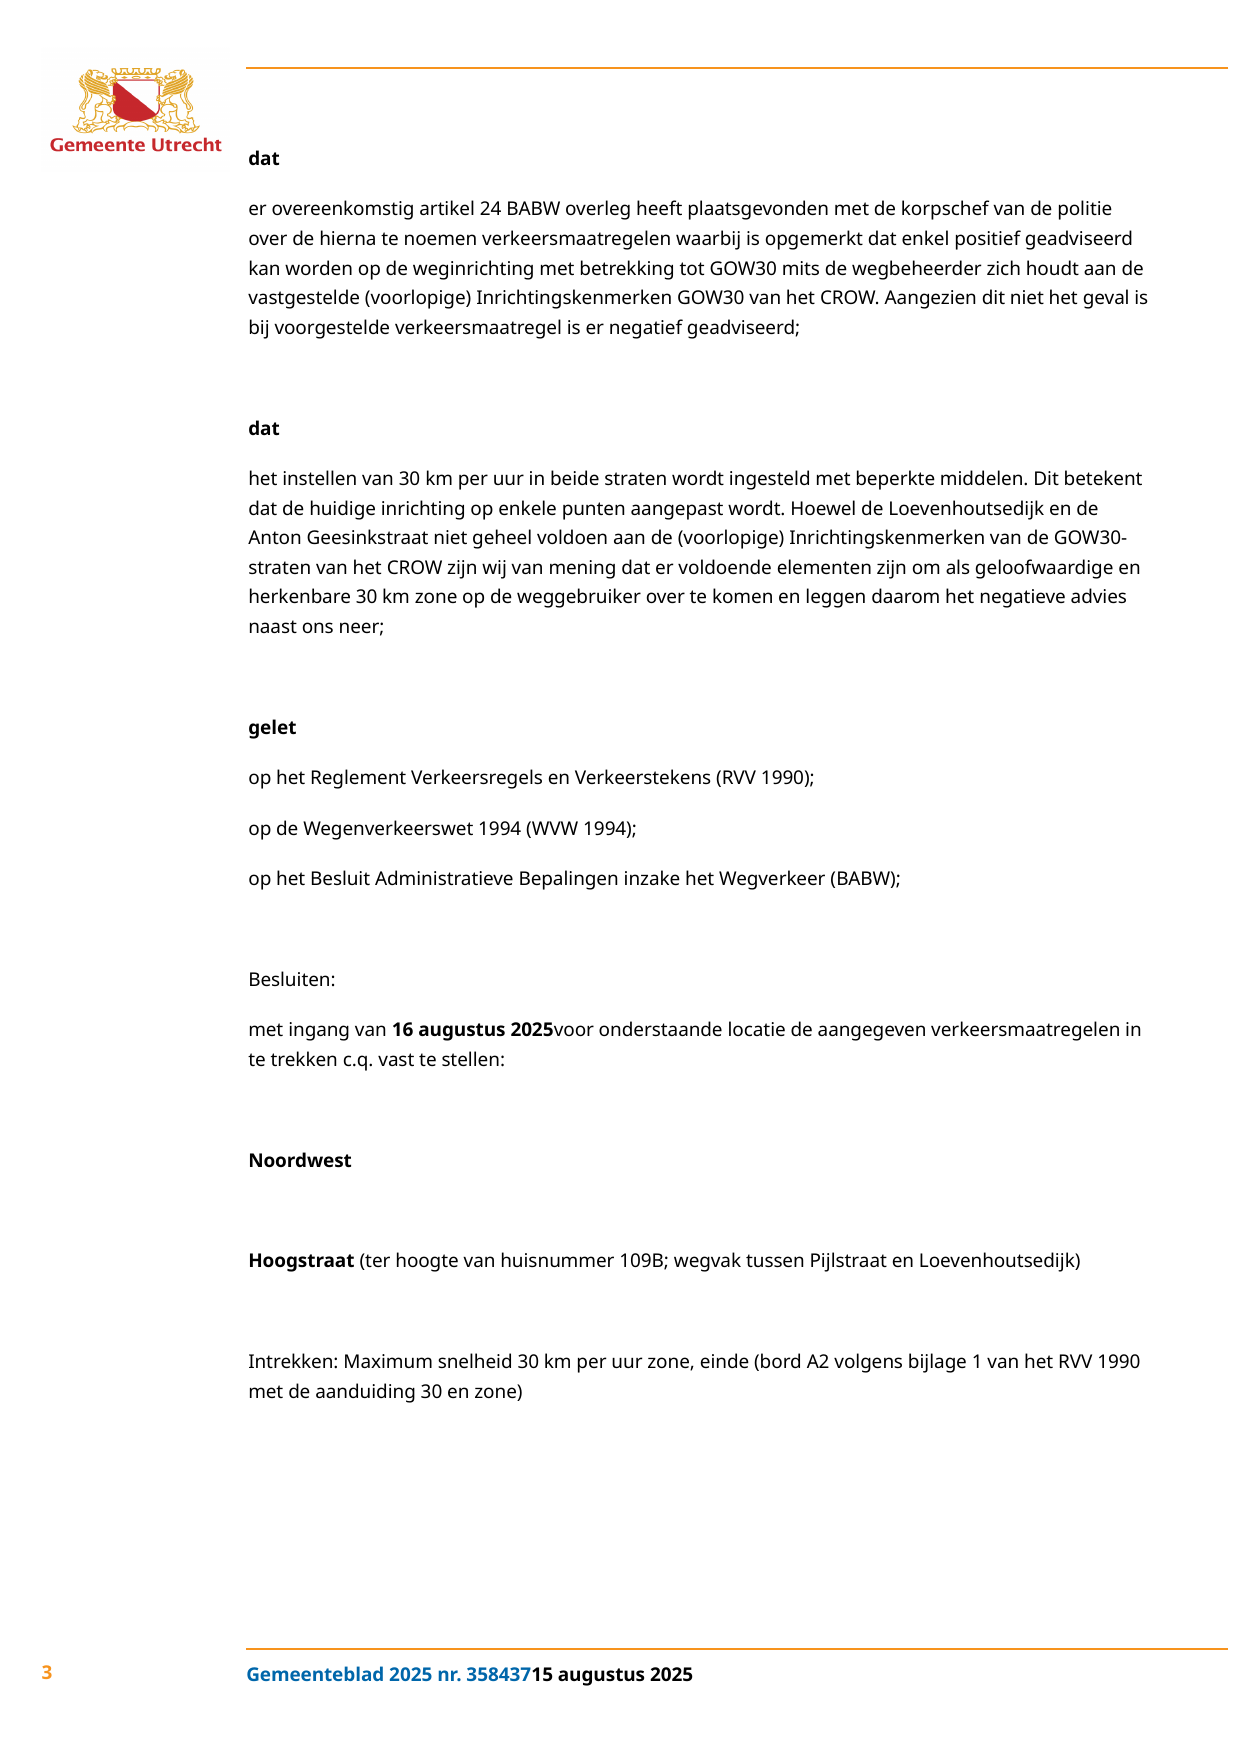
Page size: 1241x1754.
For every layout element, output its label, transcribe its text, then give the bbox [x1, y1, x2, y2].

text dat [248, 145, 1152, 171]
text op het Besluit Administratieve Bepalingen inzake het Wegverkeer (BABW); [248, 865, 1152, 891]
text er overeenkomstig artikel 24 BABW overleg heeft plaatsgevonden met de korpschef van de politie over de hierna te noemen verkeersmaatregelen waarbij is opgemerkt dat enkel positief geadviseerd kan worden op de weginrichting met betrekking tot GOW30 mits de wegbeheerder zich houdt aan de vastgestelde (voorlopige) Inrichtingskenmerken GOW30 van het CROW. Aangezien dit niet het geval is bij voorgestelde verkeersmaatregel is er negatief geadviseerd; [248, 196, 1152, 340]
text met ingang van 16 augustus 2025voor onderstaande locatie de aangegeven verkeersmaatregelen in te trekken c.q. vast te stellen: [248, 1016, 1152, 1072]
text Noordwest [248, 1147, 1152, 1173]
picture [41, 47, 231, 172]
text op het Reglement Verkeersregels en Verkeerstekens (RVV 1990); [248, 764, 1152, 790]
text Intrekken: Maximum snelheid 30 km per uur zone, einde (bord A2 volgens bijlage 1 van het RVV 1990 met de aanduiding 30 en zone) [248, 1348, 1152, 1404]
text Hoogstraat (ter hoogte van huisnummer 109B; wegvak tussen Pijlstraat en Loevenhoutsedijk) [248, 1248, 1152, 1273]
text dat [248, 415, 1152, 441]
text het instellen van 30 km per uur in beide straten wordt ingesteld met beperkte middelen. Dit betekent dat de huidige inrichting op enkele punten aangepast wordt. Hoewel de Loevenhoutsedijk en de Anton Geesinkstraat niet geheel voldoen aan de (voorlopige) Inrichtingskenmerken van de GOW30-straten van het CROW zijn wij van mening dat er voldoende elementen zijn om als geloofwaardige en herkenbare 30 km zone op de weggebruiker over te komen en leggen daarom het negatieve advies naast ons neer; [248, 465, 1152, 639]
text gelet [248, 714, 1152, 740]
text op de Wegenverkeerswet 1994 (WVW 1994); [248, 815, 1152, 841]
text Besluiten: [248, 966, 1152, 992]
